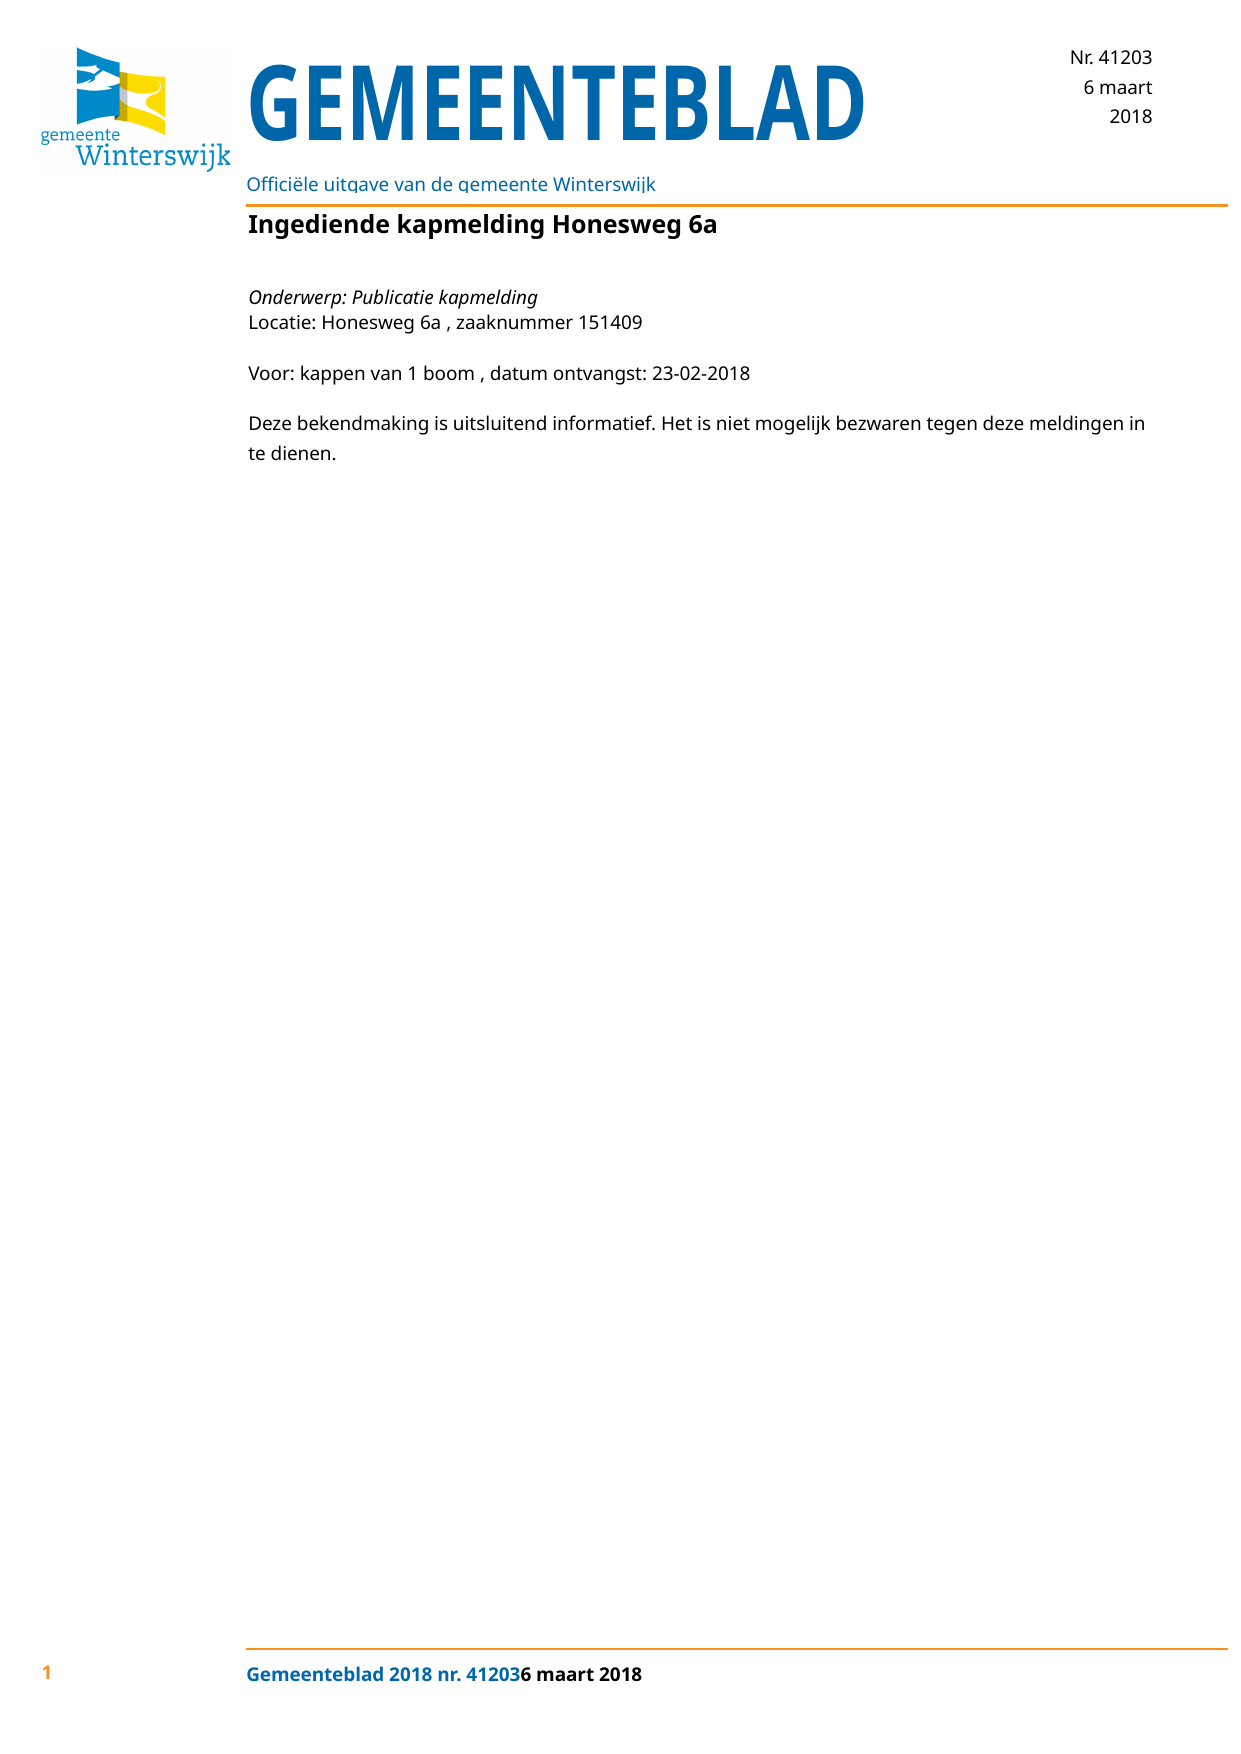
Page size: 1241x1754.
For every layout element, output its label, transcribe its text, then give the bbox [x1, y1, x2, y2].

text Locatie: Honesweg 6a , zaaknummer 151409 [248, 309, 1152, 335]
picture [41, 47, 231, 172]
text Voor: kappen van 1 boom , datum ontvangst: 23-02-2018 [248, 360, 1152, 386]
text Ingediende kapmelding Honesweg 6a [248, 207, 1152, 241]
text Onderwerp: Publicatie kapmelding [248, 284, 1152, 309]
picture [225, 153, 231, 162]
text Deze bekendmaking is uitsluitend informatief. Het is niet mogelijk bezwaren tegen deze meldingen in te dienen. [248, 410, 1152, 466]
